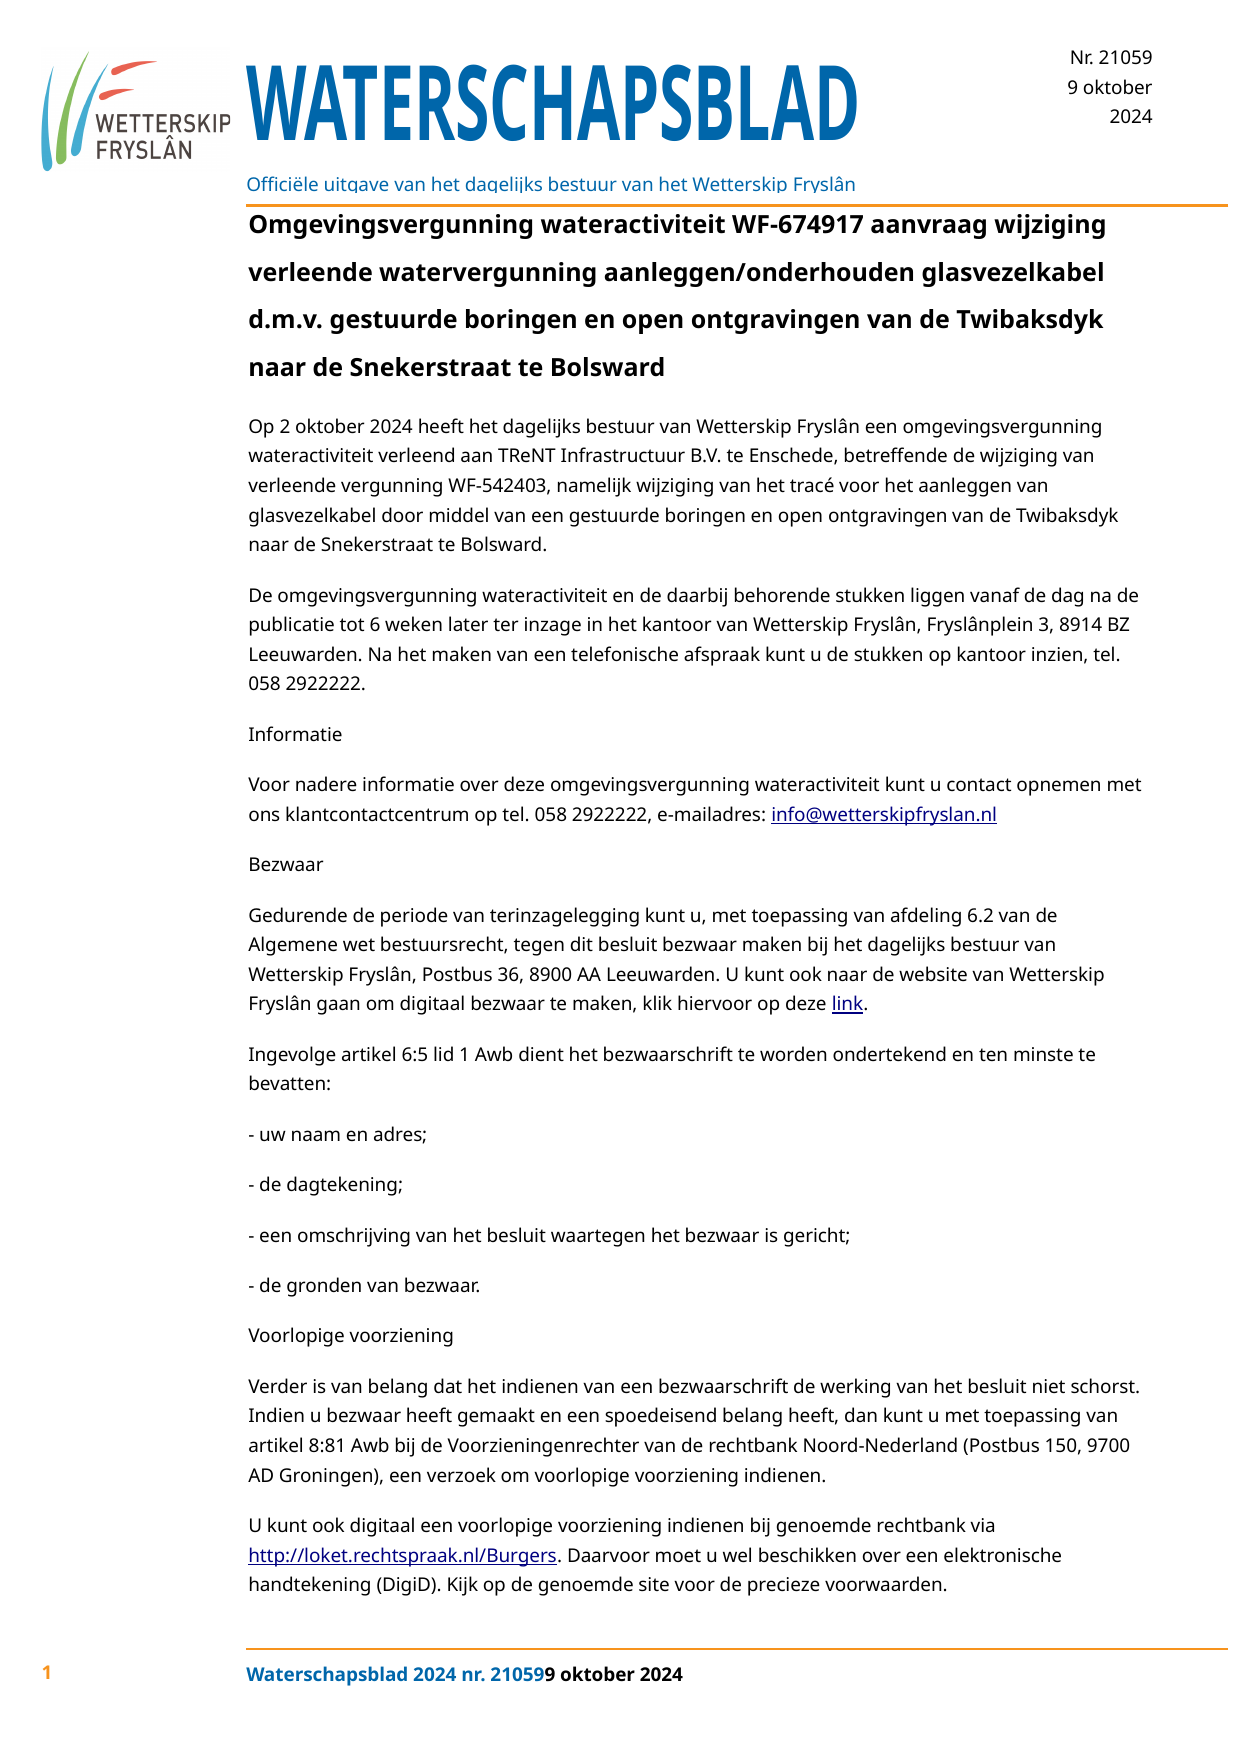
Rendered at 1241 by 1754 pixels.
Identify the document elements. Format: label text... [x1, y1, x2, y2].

text Voorlopige voorziening [248, 1323, 1152, 1348]
text Bezwaar [248, 851, 1152, 877]
text Verder is van belang dat het indienen van een bezwaarschrift de werking van het besluit niet schorst. Indien u bezwaar heeft gemaakt en een spoedeisend belang heeft, dan kunt u met toepassing van artikel 8:81 Awb bij de Voorzieningenrechter van de rechtbank Noord-Nederland (Postbus 150, 9700 AD Groningen), een verzoek om voorlopige voorziening indienen. [248, 1373, 1152, 1488]
text - de dagtekening; [248, 1171, 1152, 1197]
text Voor nadere informatie over deze omgevingsvergunning wateractiviteit kunt u contact opnemen met ons klantcontactcentrum op tel. 058 2922222, e-mailadres: info@wetterskipfryslan.nl [248, 771, 1152, 827]
text Op 2 oktober 2024 heeft het dagelijks bestuur van Wetterskip Fryslân een omgevingsvergunning wateractiviteit verleend aan TReNT Infrastructuur B.V. te Enschede, betreffende de wijziging van verleende vergunning WF-542403, namelijk wijziging van het tracé voor het aanleggen van glasvezelkabel door middel van een gestuurde boringen en open ontgravingen van de Twibaksdyk naar de Snekerstraat te Bolsward. [248, 413, 1152, 557]
text Informatie [248, 721, 1152, 747]
text Gedurende de periode van terinzagelegging kunt u, met toepassing van afdeling 6.2 van de Algemene wet bestuursrecht, tegen dit besluit bezwaar maken bij het dagelijks bestuur van Wetterskip Fryslân, Postbus 36, 8900 AA Leeuwarden. U kunt ook naar de website van Wetterskip Fryslân gaan om digitaal bezwaar te maken, klik hiervoor op deze link. [248, 902, 1152, 1016]
text Ingevolge artikel 6:5 lid 1 Awb dient het bezwaarschrift te worden ondertekend en ten minste te bevatten: [248, 1041, 1152, 1096]
text - een omschrijving van het besluit waartegen het bezwaar is gericht; [248, 1222, 1152, 1248]
text U kunt ook digitaal een voorlopige voorziening indienen bij genoemde rechtbank via http://loket.rechtspraak.nl/Burgers. Daarvoor moet u wel beschikken over een elektronische handtekening (DigiD). Kijk op de genoemde site voor de precieze voorwaarden. [248, 1512, 1152, 1597]
text - uw naam en adres; [248, 1121, 1152, 1147]
picture [41, 47, 231, 172]
text - de gronden van bezwaar. [248, 1272, 1152, 1298]
text Omgevingsvergunning wateractiviteit WF-674917 aanvraag wijziging verleende watervergunning aanleggen/onderhouden glasvezelkabel d.m.v. gestuurde boringen en open ontgravingen van de Twibaksdyk naar de Snekerstraat te Bolsward [248, 207, 1152, 384]
text De omgevingsvergunning wateractiviteit en de daarbij behorende stukken liggen vanaf de dag na de publicatie tot 6 weken later ter inzage in het kantoor van Wetterskip Fryslân, Fryslânplein 3, 8914 BZ Leeuwarden. Na het maken van een telefonische afspraak kunt u de stukken op kantoor inzien, tel. 058 2922222. [248, 582, 1152, 696]
